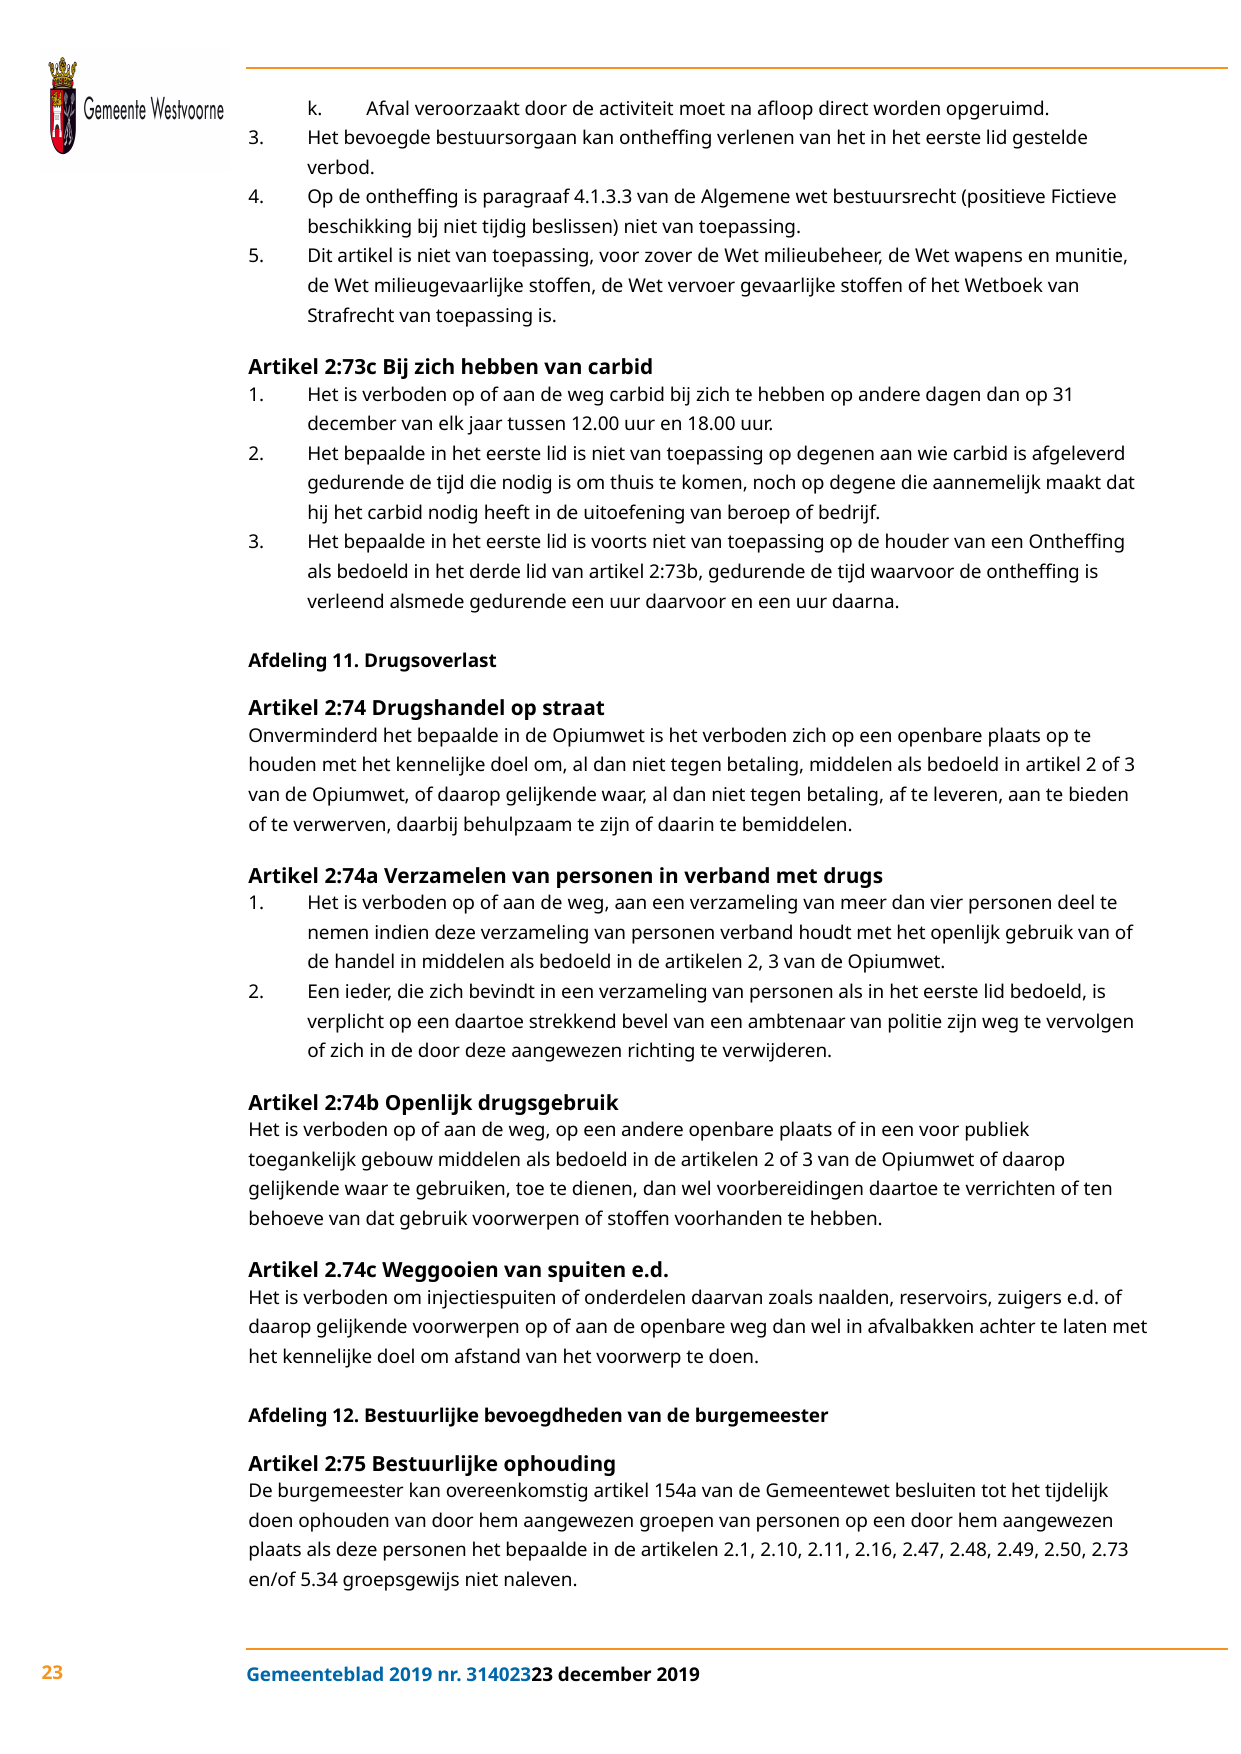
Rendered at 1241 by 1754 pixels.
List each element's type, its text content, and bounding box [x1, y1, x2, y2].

text Afdeling 12. Bestuurlijke bevoegdheden van de burgemeester [248, 1402, 1152, 1428]
list Een ieder, die zich bevindt in een verzameling van personen als in het eerste lid bedoeld, is verplicht op een daartoe strekkend bevel van een ambtenaar van politie zijn weg te vervolgen of zich in de door deze aangewezen richting te verwijderen. [248, 978, 1152, 1063]
list Dit artikel is niet van toepassing, voor zover de Wet milieubeheer, de Wet wapens en munitie, de Wet milieugevaarlijke stoffen, de Wet vervoer gevaarlijke stoffen of het Wetboek van Strafrecht van toepassing is. [248, 243, 1152, 328]
text Artikel 2:73c Bij zich hebben van carbid [248, 352, 1152, 381]
text Artikel 2:74a Verzamelen van personen in verband met drugs [248, 861, 1152, 889]
text Artikel 2.74c Weggooien van spuiten e.d. [248, 1256, 1152, 1284]
list Het bevoegde bestuursorgaan kan ontheffing verlenen van het in het eerste lid gestelde verbod. [248, 124, 1152, 180]
text Onverminderd het bepaalde in de Opiumwet is het verboden zich op een openbare plaats op te houden met het kennelijke doel om, al dan niet tegen betaling, middelen als bedoeld in artikel 2 of 3 van de Opiumwet, of daarop gelijkende waar, al dan niet tegen betaling, af te leveren, aan te bieden of te verwerven, daarbij behulpzaam te zijn of daarin te bemiddelen. [248, 722, 1152, 836]
text Artikel 2:74b Openlijk drugsgebruik [248, 1088, 1152, 1116]
list Het is verboden op of aan de weg carbid bij zich te hebben op andere dagen dan op 31 december van elk jaar tussen 12.00 uur en 18.00 uur. [248, 381, 1152, 436]
list Afval veroorzaakt door de activiteit moet na afloop direct worden opgeruimd. [307, 95, 1152, 121]
text Artikel 2:75 Bestuurlijke ophouding [248, 1449, 1152, 1477]
text toegankelijk gebouw middelen als bedoeld in de artikelen 2 of 3 van de Opiumwet of daarop gelijkende waar te gebruiken, toe te dienen, dan wel voorbereidingen daartoe te verrichten of ten behoeve van dat gebruik voorwerpen of stoffen voorhanden te hebben. [248, 1146, 1152, 1231]
text Artikel 2:74 Drugshandel op straat [248, 693, 1152, 722]
list Op de ontheffing is paragraaf 4.1.3.3 van de Algemene wet bestuursrecht (positieve Fictieve beschikking bij niet tijdig beslissen) niet van toepassing. [248, 183, 1152, 239]
list Het is verboden op of aan de weg, aan een verzameling van meer dan vier personen deel te nemen indien deze verzameling van personen verband houdt met het openlijk gebruik van of de handel in middelen als bedoeld in de artikelen 2, 3 van de Opiumwet. [248, 889, 1152, 974]
text Het is verboden om injectiespuiten of onderdelen daarvan zoals naalden, reservoirs, zuigers e.d. of daarop gelijkende voorwerpen op of aan de openbare weg dan wel in afvalbakken achter te laten met het kennelijke doel om afstand van het voorwerp te doen. [248, 1284, 1152, 1369]
list Het bepaalde in het eerste lid is voorts niet van toepassing op de houder van een Ontheffing als bedoeld in het derde lid van artikel 2:73b, gedurende de tijd waarvoor de ontheffing is verleend alsmede gedurende een uur daarvoor en een uur daarna. [248, 529, 1152, 613]
text Afdeling 11. Drugsoverlast [248, 647, 1152, 673]
text De burgemeester kan overeenkomstig artikel 154a van de Gemeentewet besluiten tot het tijdelijk doen ophouden van door hem aangewezen groepen van personen op een door hem aangewezen plaats als deze personen het bepaalde in de artikelen 2.1, 2.10, 2.11, 2.16, 2.47, 2.48, 2.49, 2.50, 2.73 en/of 5.34 groepsgewijs niet naleven. [248, 1477, 1152, 1592]
list Het bepaalde in het eerste lid is niet van toepassing op degenen aan wie carbid is afgeleverd gedurende de tijd die nodig is om thuis te komen, noch op degene die aannemelijk maakt dat hij het carbid nodig heeft in de uitoefening van beroep of bedrijf. [248, 440, 1152, 525]
picture [41, 47, 231, 172]
text Het is verboden op of aan de weg, op een andere openbare plaats of in een voor publiek [248, 1116, 1152, 1142]
